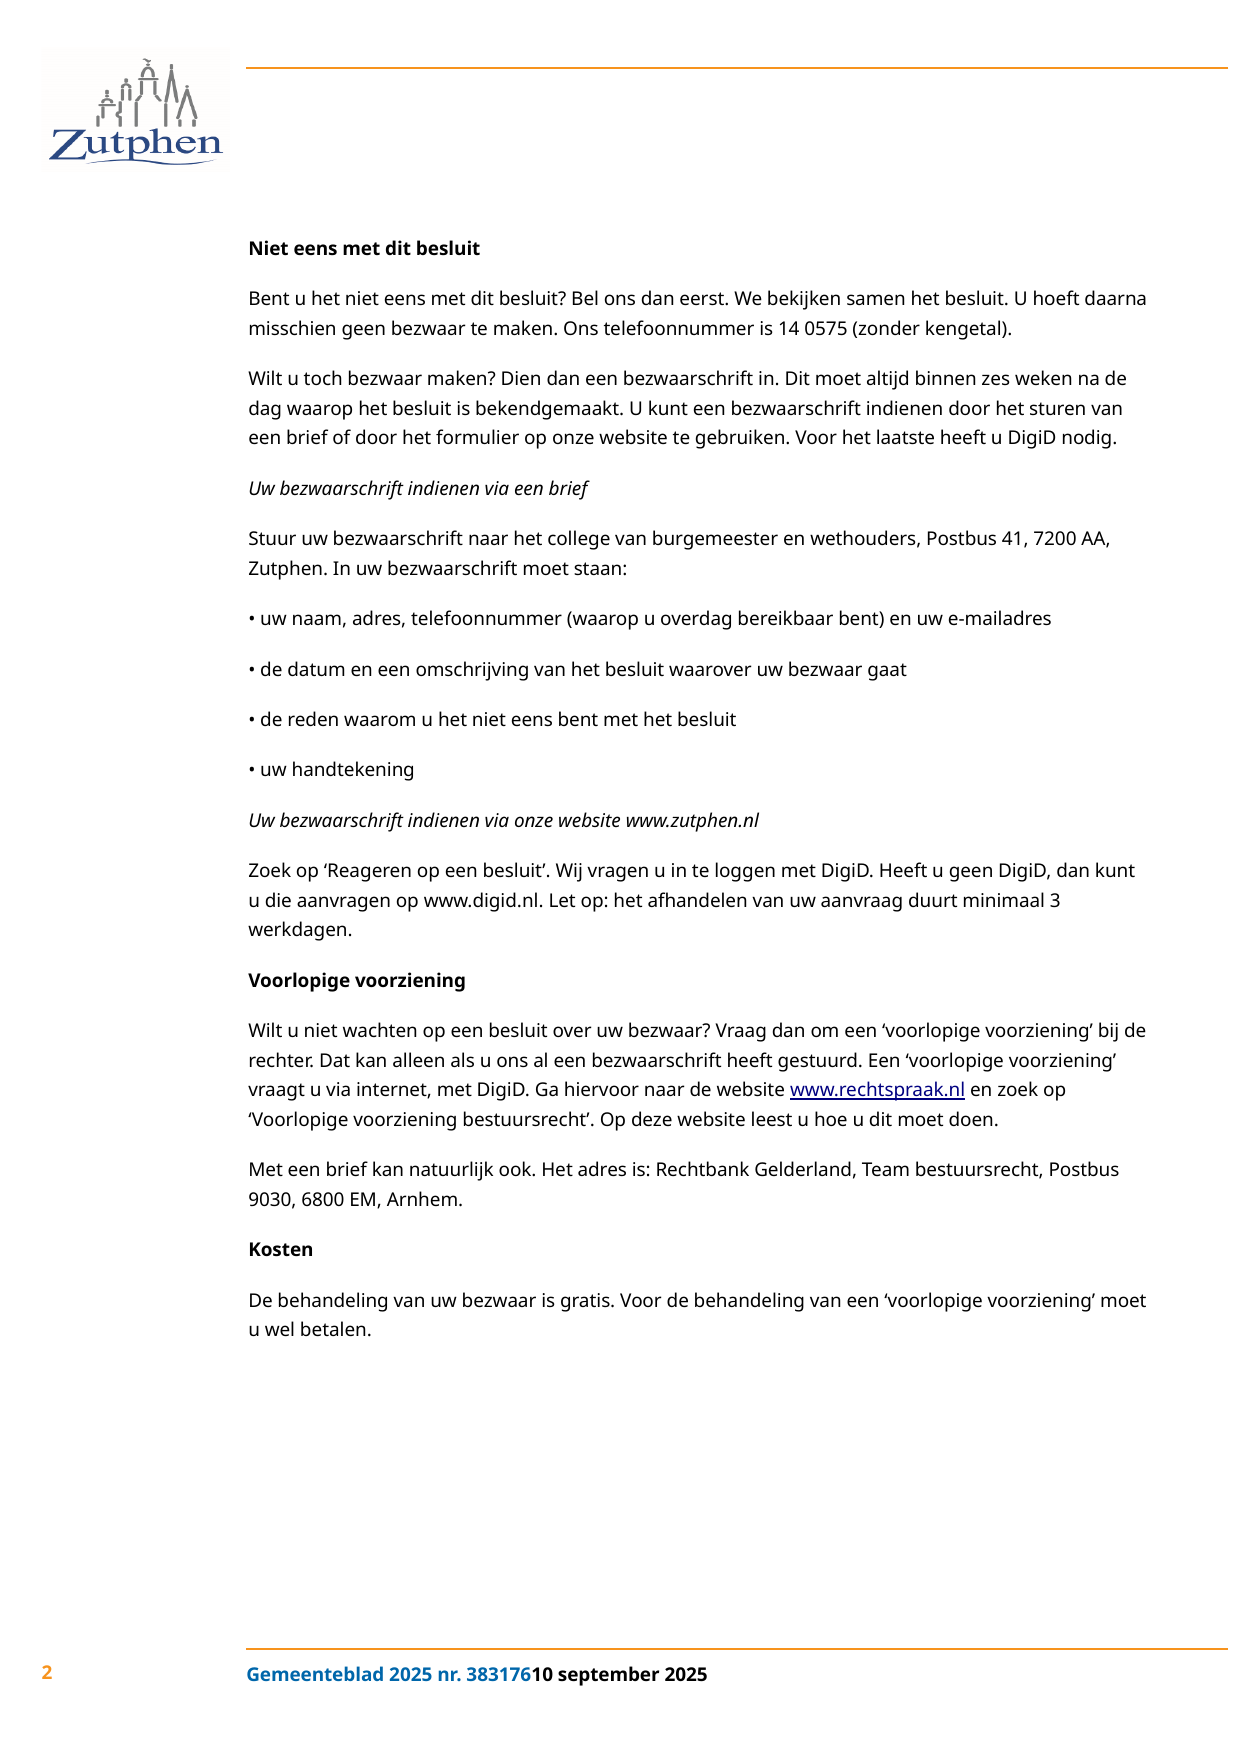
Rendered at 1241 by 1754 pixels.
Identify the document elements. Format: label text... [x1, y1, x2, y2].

text • uw naam, adres, telefoonnummer (waarop u overdag bereikbaar bent) en uw e-mailadres [248, 605, 1152, 631]
text Stuur uw bezwaarschrift naar het college van burgemeester en wethouders, Postbus 41, 7200 AA, Zutphen. In uw bezwaarschrift moet staan: [248, 525, 1152, 581]
text • de datum en een omschrijving van het besluit waarover uw bezwaar gaat [248, 656, 1152, 681]
text Niet eens met dit besluit [248, 235, 1152, 261]
text Met een brief kan natuurlijk ook. Het adres is: Rechtbank Gelderland, Team bestuursrecht, Postbus 9030, 6800 EM, Arnhem. [248, 1157, 1152, 1212]
text Bent u het niet eens met dit besluit? Bel ons dan eerst. We bekijken samen het besluit. U hoeft daarna misschien geen bezwaar te maken. Ons telefoonnummer is 14 0575 (zonder kengetal). [248, 285, 1152, 341]
text • de reden waarom u het niet eens bent met het besluit [248, 706, 1152, 732]
text Kosten [248, 1237, 1152, 1262]
text Wilt u toch bezwaar maken? Dien dan een bezwaarschrift in. Dit moet altijd binnen zes weken na de dag waarop het besluit is bekendgemaakt. U kunt een bezwaarschrift indienen door het sturen van een brief of door het formulier op onze website te gebruiken. Voor het laatste heeft u DigiD nodig. [248, 365, 1152, 450]
text De behandeling van uw bezwaar is gratis. Voor de behandeling van een ‘voorlopige voorziening’ moet u wel betalen. [248, 1287, 1152, 1342]
text Uw bezwaarschrift indienen via onze website www.zutphen.nl [248, 807, 1152, 833]
text Uw bezwaarschrift indienen via een brief [248, 475, 1152, 501]
text Wilt u niet wachten op een besluit over uw bezwaar? Vraag dan om een ‘voorlopige voorziening’ bij de rechter. Dat kan alleen als u ons al een bezwaarschrift heeft gestuurd. Een ‘voorlopige voorziening’ vraagt u via internet, met DigiD. Ga hiervoor naar de website www.rechtspraak.nl en zoek op ‘Voorlopige voorziening bestuursrecht’. Op deze website leest u hoe u dit moet doen. [248, 1017, 1152, 1132]
text Zoek op ‘Reageren op een besluit’. Wij vragen u in te loggen met DigiD. Heeft u geen DigiD, dan kunt u die aanvragen op www.digid.nl. Let op: het afhandelen van uw aanvraag duurt minimaal 3 werkdagen. [248, 857, 1152, 942]
text • uw handtekening [248, 757, 1152, 782]
text Voorlopige voorziening [248, 967, 1152, 993]
picture [41, 47, 231, 172]
